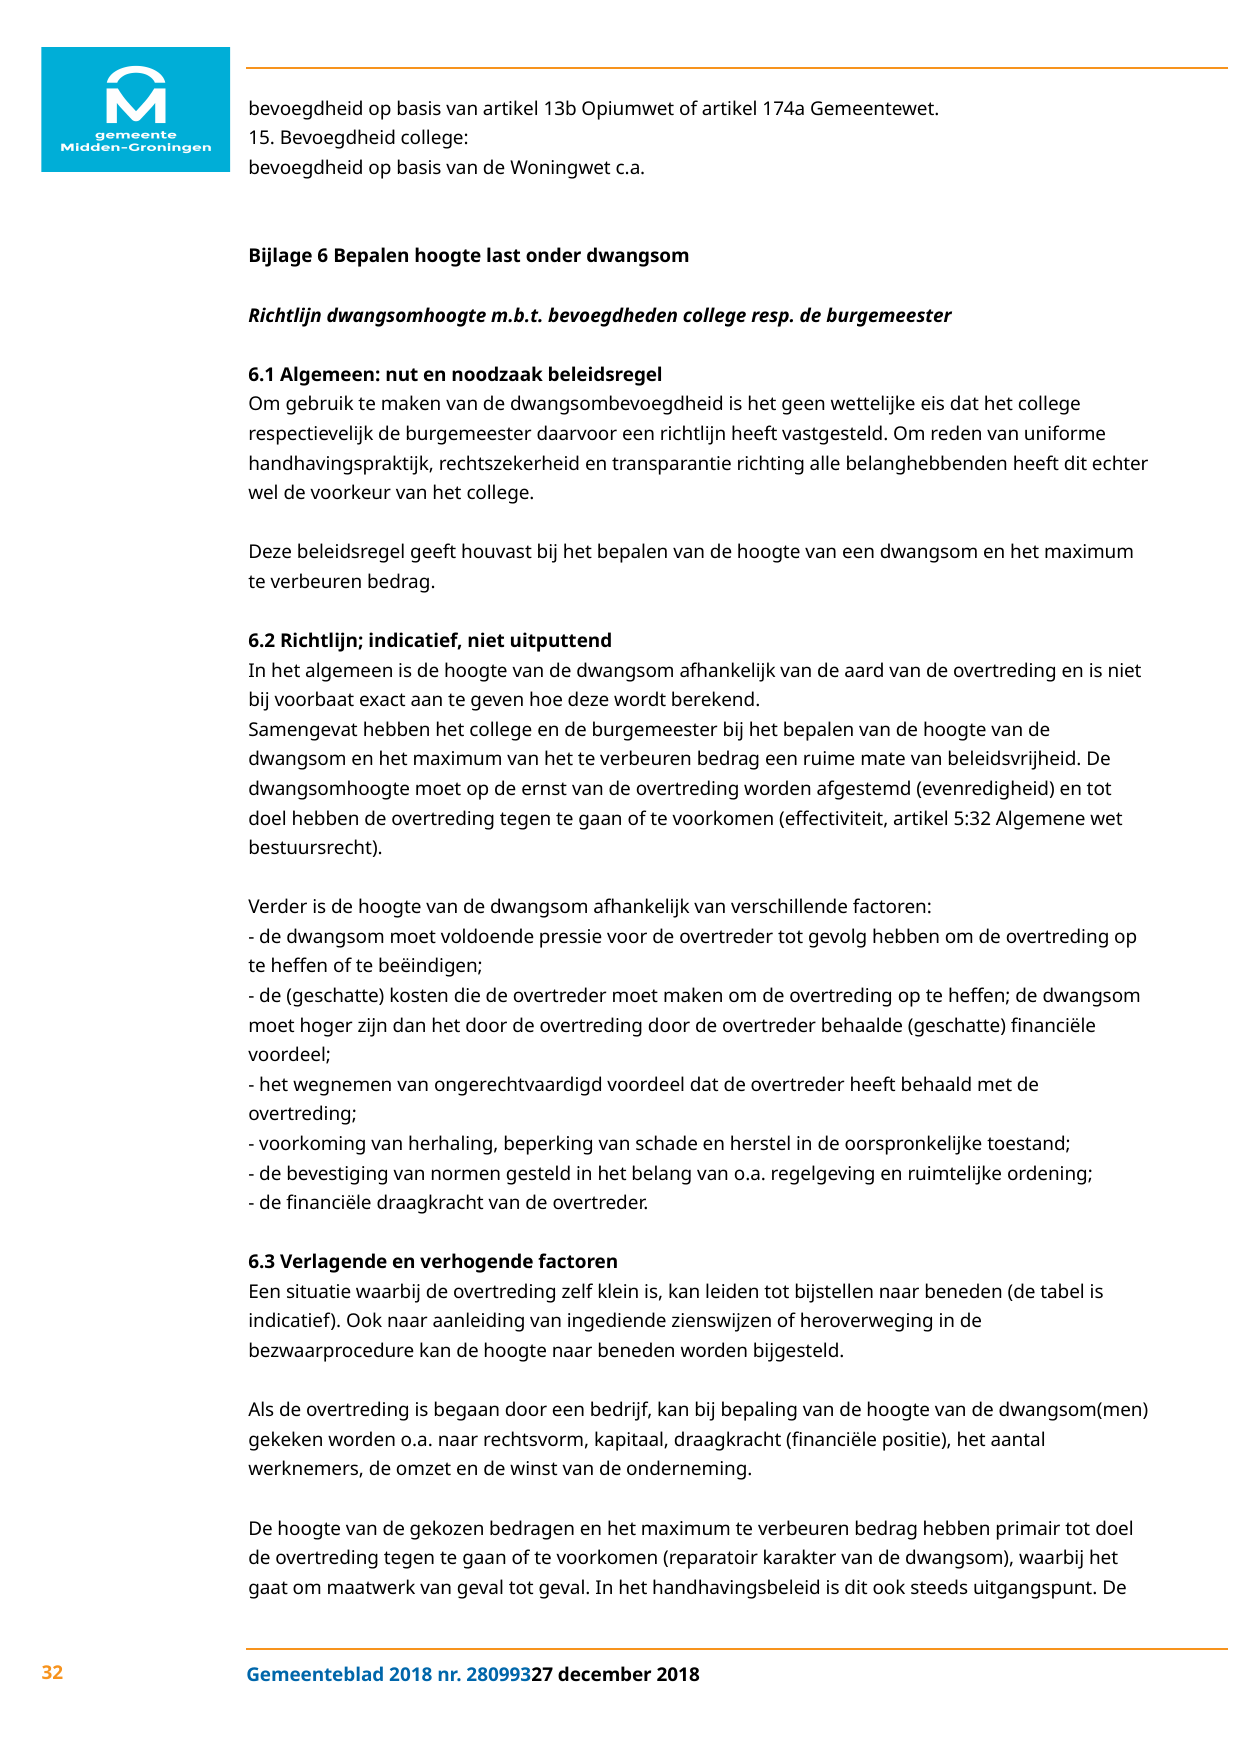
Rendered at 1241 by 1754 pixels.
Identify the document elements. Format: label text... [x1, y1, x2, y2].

text Bijlage 6 Bepalen hoogte last onder dwangsom [248, 243, 1152, 268]
text Deze beleidsregel geeft houvast bij het bepalen van de hoogte van een dwangsom en het maximum te verbeuren bedrag. [248, 538, 1152, 594]
text - het wegnemen van ongerechtvaardigd voordeel dat de overtreder heeft behaald met de overtreding; [248, 1071, 1152, 1126]
text bevoegdheid op basis van artikel 13b Opiumwet of artikel 174a Gemeentewet. [248, 95, 1152, 121]
text Als de overtreding is begaan door een bedrijf, kan bij bepaling van de hoogte van de dwangsom(men) gekeken worden o.a. naar rechtsvorm, kapitaal, draagkracht (financiële positie), het aantal werknemers, de omzet en de winst van de onderneming. [248, 1396, 1152, 1481]
text bevoegdheid op basis van de Woningwet c.a. [248, 154, 1152, 180]
text 6.1 Algemeen: nut en noodzaak beleidsregel [248, 361, 1152, 387]
text - voorkoming van herhaling, beperking van schade en herstel in de oorspronkelijke toestand; [248, 1130, 1152, 1156]
text - de (geschatte) kosten die de overtreder moet maken om de overtreding op te heffen; de dwangsom moet hoger zijn dan het door de overtreding door de overtreder behaalde (geschatte) financiële voordeel; [248, 982, 1152, 1067]
text 6.2 Richtlijn; indicatief, niet uitputtend [248, 627, 1152, 653]
text Om gebruik te maken van de dwangsombevoegdheid is het geen wettelijke eis dat het college respectievelijk de burgemeester daarvoor een richtlijn heeft vastgesteld. Om reden van uniforme handhavingspraktijk, rechtszekerheid en transparantie richting alle belanghebbenden heeft dit echter wel de voorkeur van het college. [248, 391, 1152, 505]
picture [107, 89, 165, 122]
text - de financiële draagkracht van de overtreder. [248, 1189, 1152, 1215]
text - de bevestiging van normen gesteld in het belang van o.a. regelgeving en ruimtelijke ordening; [248, 1160, 1152, 1186]
text Samengevat hebben het college en de burgemeester bij het bepalen van de hoogte van de dwangsom en het maximum van het te verbeuren bedrag een ruime mate van beleidsvrijheid. De dwangsomhoogte moet op de ernst van de overtreding worden afgestemd (evenredigheid) en tot doel hebben de overtreding tegen te gaan of te voorkomen (effectiviteit, artikel 5:32 Algemene wet bestuursrecht). [248, 716, 1152, 860]
picture [184, 146, 190, 153]
text In het algemeen is de hoogte van de dwangsom afhankelijk van de aard van de overtreding en is niet bij voorbaat exact aan te geven hoe deze wordt berekend. [248, 657, 1152, 712]
text 6.3 Verlagende en verhogende factoren [248, 1248, 1152, 1274]
text - de dwangsom moet voldoende pressie voor de overtreder tot gevolg hebben om de overtreding op te heffen of te beëindigen; [248, 923, 1152, 978]
text Verder is de hoogte van de dwangsom afhankelijk van verschillende factoren: [248, 893, 1152, 919]
text Richtlijn dwangsomhoogte m.b.t. bevoegdheden college resp. de burgemeester [248, 302, 1152, 328]
text Een situatie waarbij de overtreding zelf klein is, kan leiden tot bijstellen naar beneden (de tabel is indicatief). Ook naar aanleiding van ingediende zienswijzen of heroverweging in de bezwaarprocedure kan de hoogte naar beneden worden bijgesteld. [248, 1278, 1152, 1363]
text De hoogte van de gekozen bedragen en het maximum te verbeuren bedrag hebben primair tot doel de overtreding tegen te gaan of te voorkomen (reparatoir karakter van de dwangsom), waarbij het gaat om maatwerk van geval tot geval. In het handhavingsbeleid is dit ook steeds uitgangspunt. De [248, 1515, 1152, 1600]
picture [108, 66, 164, 82]
text 15. Bevoegdheid college: [248, 124, 1152, 150]
